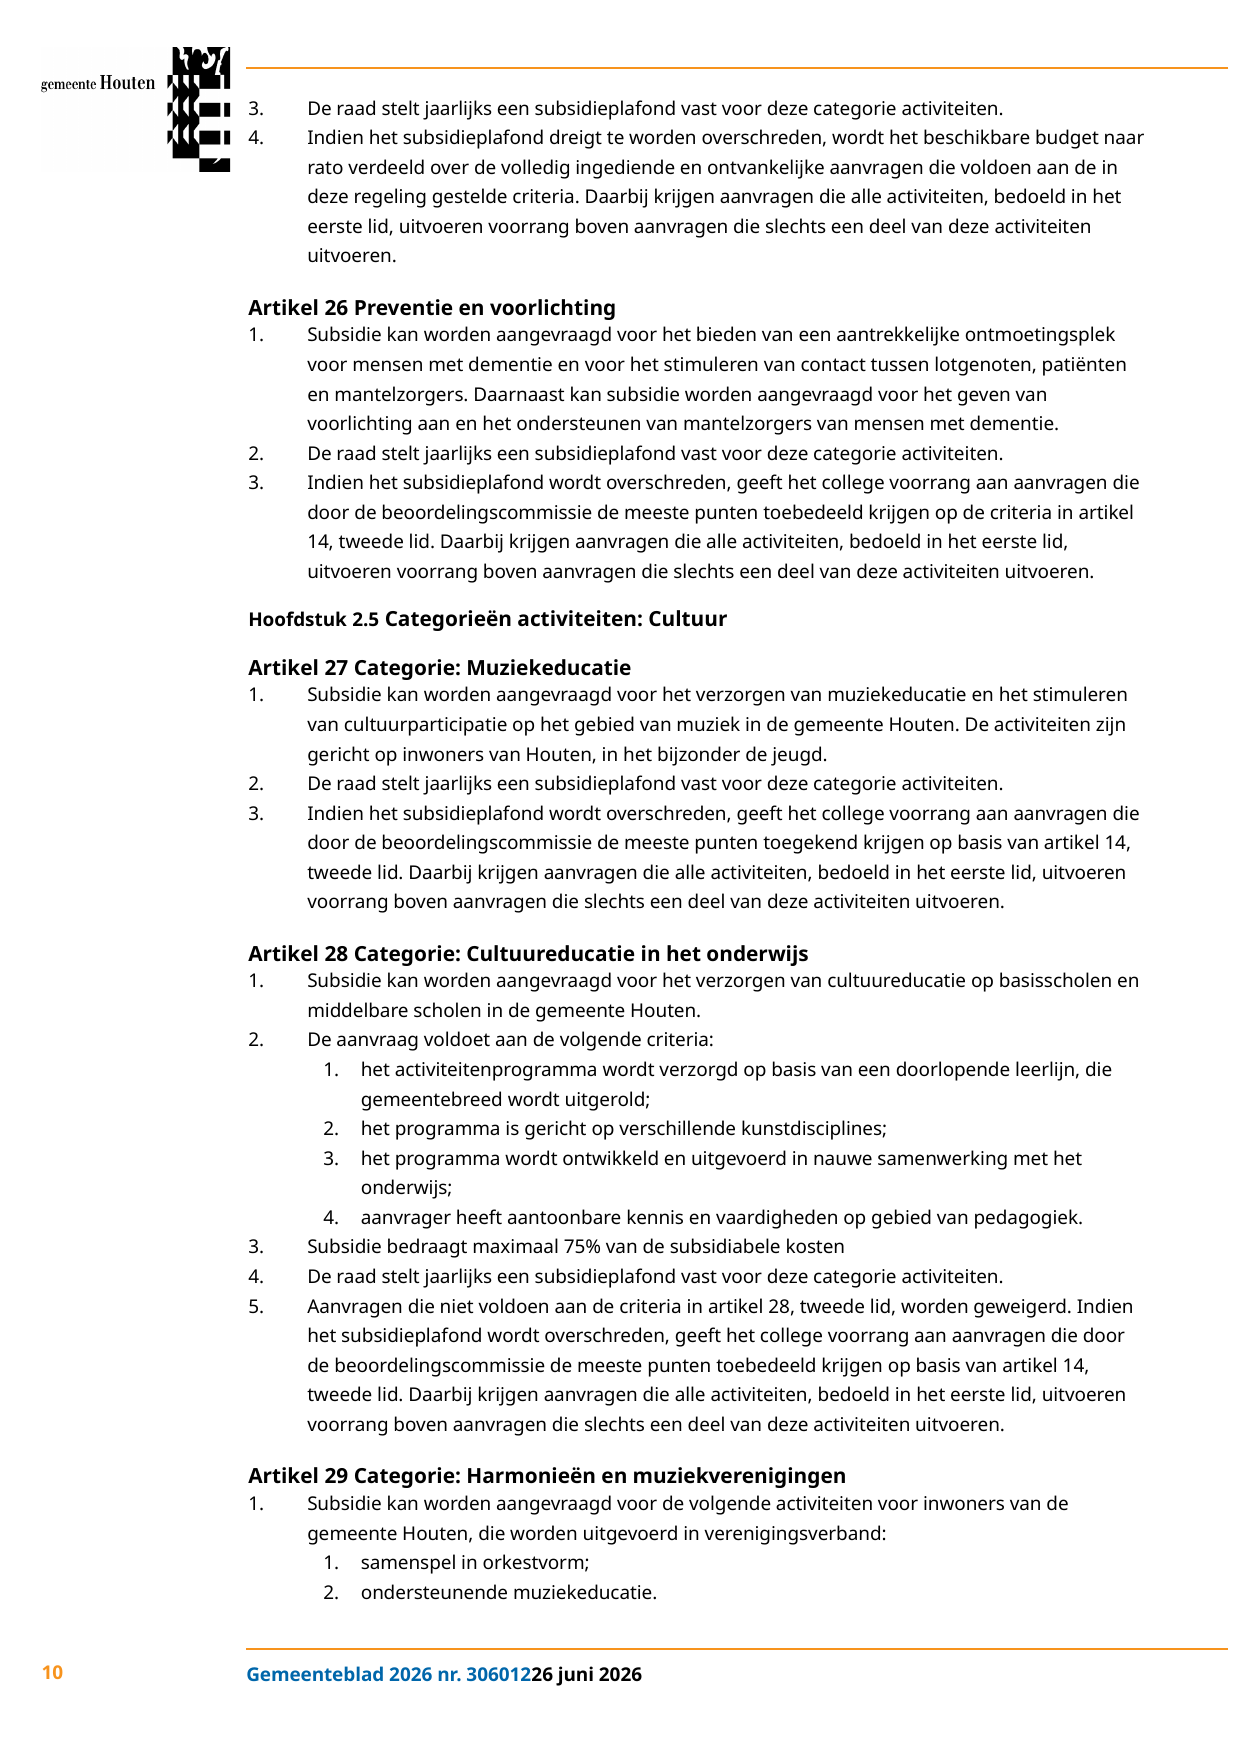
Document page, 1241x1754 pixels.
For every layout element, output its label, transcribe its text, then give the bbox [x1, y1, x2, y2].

list ondersteunende muziekeducatie. [323, 1579, 1152, 1604]
list De raad stelt jaarlijks een subsidieplafond vast voor deze categorie activiteiten. [248, 95, 1152, 121]
list Aanvragen die niet voldoen aan de criteria in artikel 28, tweede lid, worden geweigerd. Indien het subsidieplafond wordt overschreden, geeft het college voorrang aan aanvragen die door de beoordelingscommissie de meeste punten toebedeeld krijgen op basis van artikel 14, tweede lid. Daarbij krijgen aanvragen die alle activiteiten, bedoeld in het eerste lid, uitvoeren voorrang boven aanvragen die slechts een deel van deze activiteiten uitvoeren. [248, 1293, 1152, 1437]
text Hoofdstuk 2.5 Categorieën activiteiten: Cultuur [248, 604, 1152, 632]
list samenspel in orkestvorm; [323, 1549, 1152, 1575]
list Subsidie bedraagt maximaal 75% van de subsidiabele kosten [248, 1234, 1152, 1259]
list Indien het subsidieplafond dreigt te worden overschreden, wordt het beschikbare budget naar rato verdeeld over de volledig ingediende en ontvankelijke aanvragen die voldoen aan de in deze regeling gestelde criteria. Daarbij krijgen aanvragen die alle activiteiten, bedoeld in het eerste lid, uitvoeren voorrang boven aanvragen die slechts een deel van deze activiteiten uitvoeren. [248, 124, 1152, 268]
text Artikel 27 Categorie: Muziekeducatie [248, 653, 1152, 682]
text Artikel 26 Preventie en voorlichting [248, 293, 1152, 322]
text Artikel 29 Categorie: Harmonieën en muziekverenigingen [248, 1462, 1152, 1490]
picture [41, 47, 231, 172]
list De raad stelt jaarlijks een subsidieplafond vast voor deze categorie activiteiten. [248, 1263, 1152, 1289]
list aanvrager heeft aantoonbare kennis en vaardigheden op gebied van pedagogiek. [323, 1204, 1152, 1230]
list Indien het subsidieplafond wordt overschreden, geeft het college voorrang aan aanvragen die door de beoordelingscommissie de meeste punten toegekend krijgen op basis van artikel 14, tweede lid. Daarbij krijgen aanvragen die alle activiteiten, bedoeld in het eerste lid, uitvoeren voorrang boven aanvragen die slechts een deel van deze activiteiten uitvoeren. [248, 800, 1152, 914]
list De aanvraag voldoet aan de volgende criteria: [248, 1027, 1152, 1052]
list Subsidie kan worden aangevraagd voor de volgende activiteiten voor inwoners van de gemeente Houten, die worden uitgevoerd in verenigingsverband: [248, 1490, 1152, 1545]
list het programma wordt ontwikkeld en uitgevoerd in nauwe samenwerking met het onderwijs; [323, 1145, 1152, 1200]
list Indien het subsidieplafond wordt overschreden, geeft het college voorrang aan aanvragen die door de beoordelingscommissie de meeste punten toebedeeld krijgen op de criteria in artikel 14, tweede lid. Daarbij krijgen aanvragen die alle activiteiten, bedoeld in het eerste lid, uitvoeren voorrang boven aanvragen die slechts een deel van deze activiteiten uitvoeren. [248, 469, 1152, 584]
text Artikel 28 Categorie: Cultuureducatie in het onderwijs [248, 939, 1152, 967]
list Subsidie kan worden aangevraagd voor het verzorgen van muziekeducatie en het stimuleren van cultuurparticipatie op het gebied van muziek in de gemeente Houten. De activiteiten zijn gericht op inwoners van Houten, in het bijzonder de jeugd. [248, 682, 1152, 766]
list het activiteitenprogramma wordt verzorgd op basis van een doorlopende leerlijn, die gemeentebreed wordt uitgerold; [323, 1056, 1152, 1112]
list De raad stelt jaarlijks een subsidieplafond vast voor deze categorie activiteiten. [248, 440, 1152, 466]
list Subsidie kan worden aangevraagd voor het verzorgen van cultuureducatie op basisscholen en middelbare scholen in de gemeente Houten. [248, 967, 1152, 1023]
list Subsidie kan worden aangevraagd voor het bieden van een aantrekkelijke ontmoetingsplek voor mensen met dementie en voor het stimuleren van contact tussen lotgenoten, patiënten en mantelzorgers. Daarnaast kan subsidie worden aangevraagd voor het geven van voorlichting aan en het ondersteunen van mantelzorgers van mensen met dementie. [248, 322, 1152, 436]
list het programma is gericht op verschillende kunstdisciplines; [323, 1115, 1152, 1141]
list De raad stelt jaarlijks een subsidieplafond vast voor deze categorie activiteiten. [248, 770, 1152, 796]
